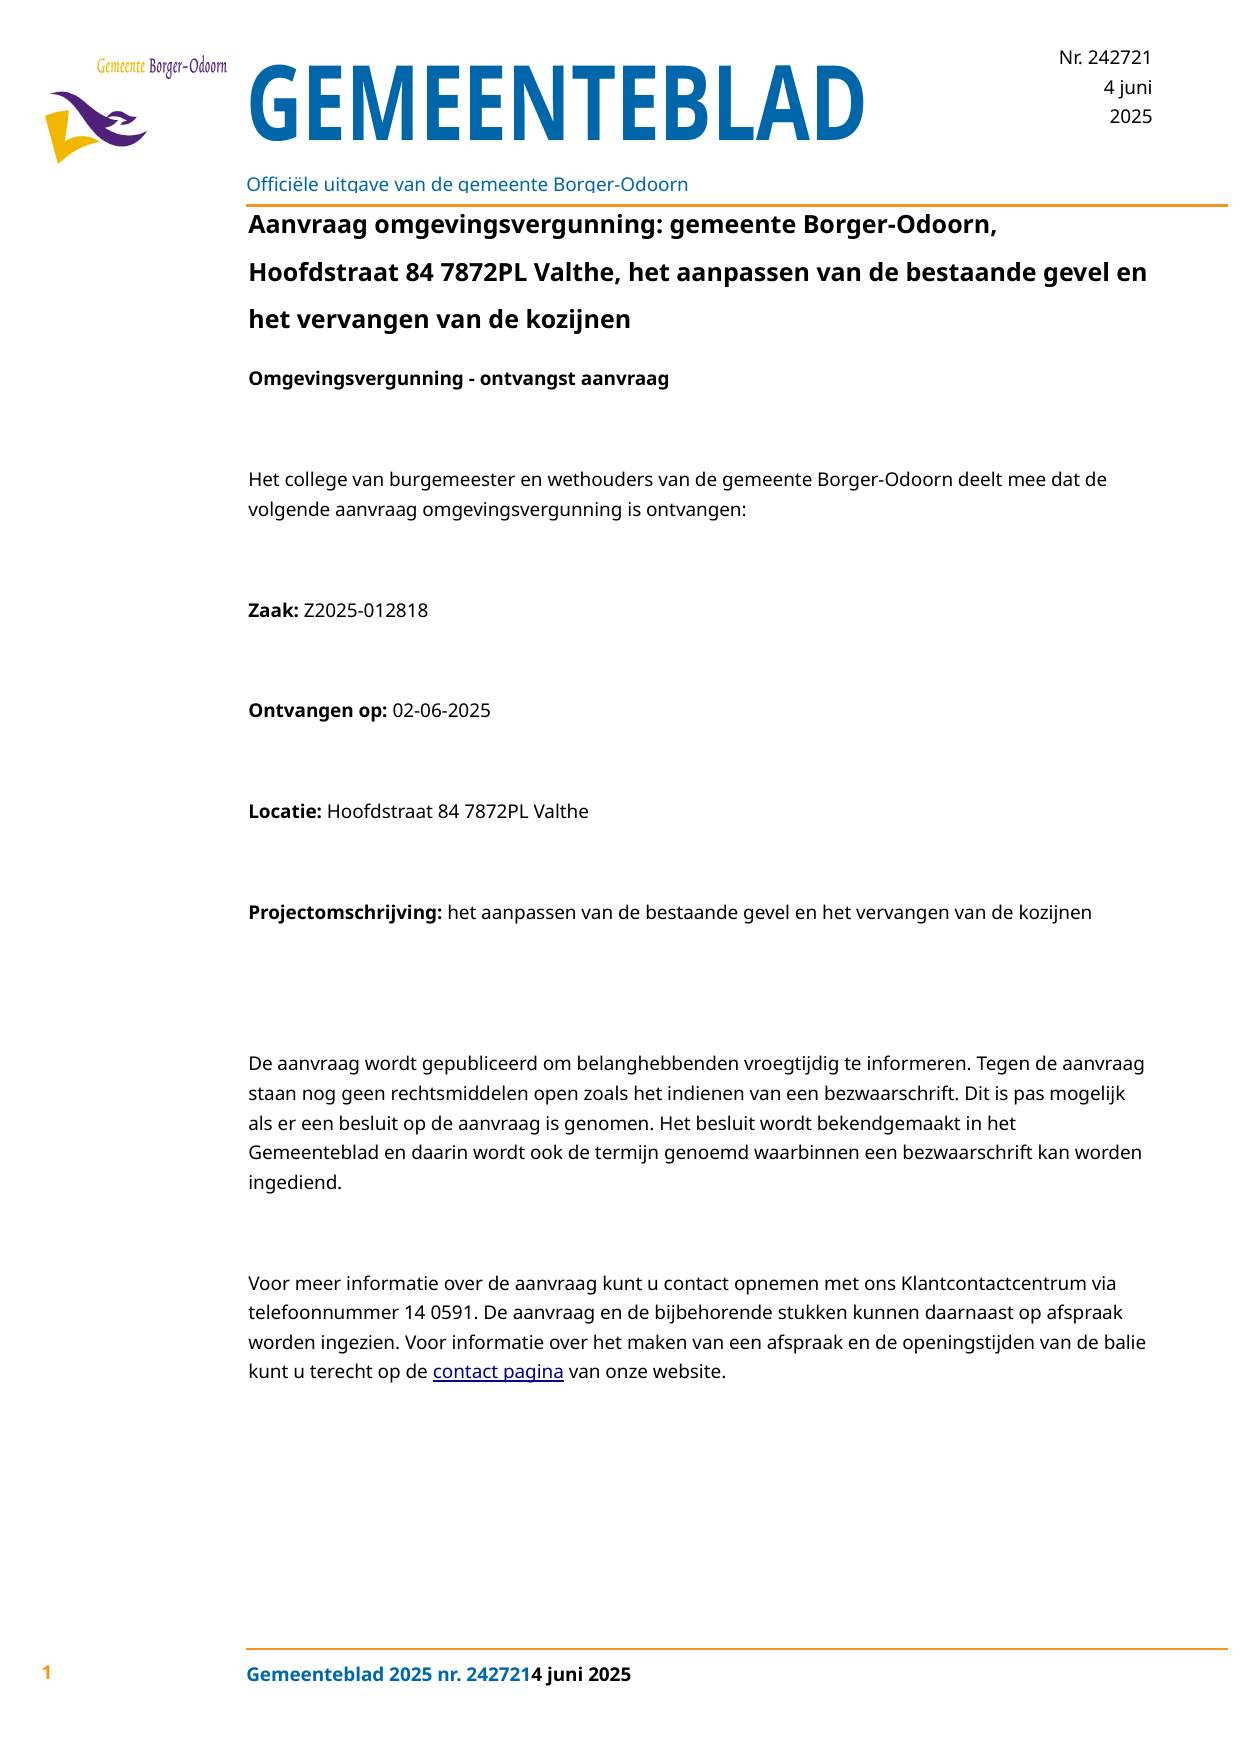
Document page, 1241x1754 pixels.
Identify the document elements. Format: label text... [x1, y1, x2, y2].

text Omgevingsvergunning - ontvangst aanvraag [248, 366, 1152, 391]
text Aanvraag omgevingsvergunning: gemeente Borger-Odoorn, Hoofdstraat 84 7872PL Valthe, het aanpassen van de bestaande gevel en het vervangen van de kozijnen [248, 207, 1152, 336]
text Het college van burgemeester en wethouders van de gemeente Borger-Odoorn deelt mee dat de volgende aanvraag omgevingsvergunning is ontvangen: [248, 466, 1152, 522]
text Projectomschrijving: het aanpassen van de bestaande gevel en het vervangen van de kozijnen [248, 899, 1152, 925]
text Zaak: Z2025-012818 [248, 597, 1152, 622]
text Voor meer informatie over de aanvraag kunt u contact opnemen met ons Klantcontactcentrum via telefoonnummer 14 0591. De aanvraag en de bijbehorende stukken kunnen daarnaast op afspraak worden ingezien. Voor informatie over het maken van een afspraak en de openingstijden van de balie kunt u terecht op de contact pagina van onze website. [248, 1270, 1152, 1384]
text Locatie: Hoofdstraat 84 7872PL Valthe [248, 798, 1152, 824]
text De aanvraag wordt gepubliceerd om belanghebbenden vroegtijdig te informeren. Tegen de aanvraag staan nog geen rechtsmiddelen open zoals het indienen van een bezwaarschrift. Dit is pas mogelijk als er een besluit op de aanvraag is genomen. Het besluit wordt bekendgemaakt in het Gemeenteblad en daarin wordt ook de termijn genoemd waarbinnen een bezwaarschrift kan worden ingediend. [248, 1051, 1152, 1194]
picture [41, 47, 231, 172]
text Ontvangen op: 02-06-2025 [248, 698, 1152, 723]
